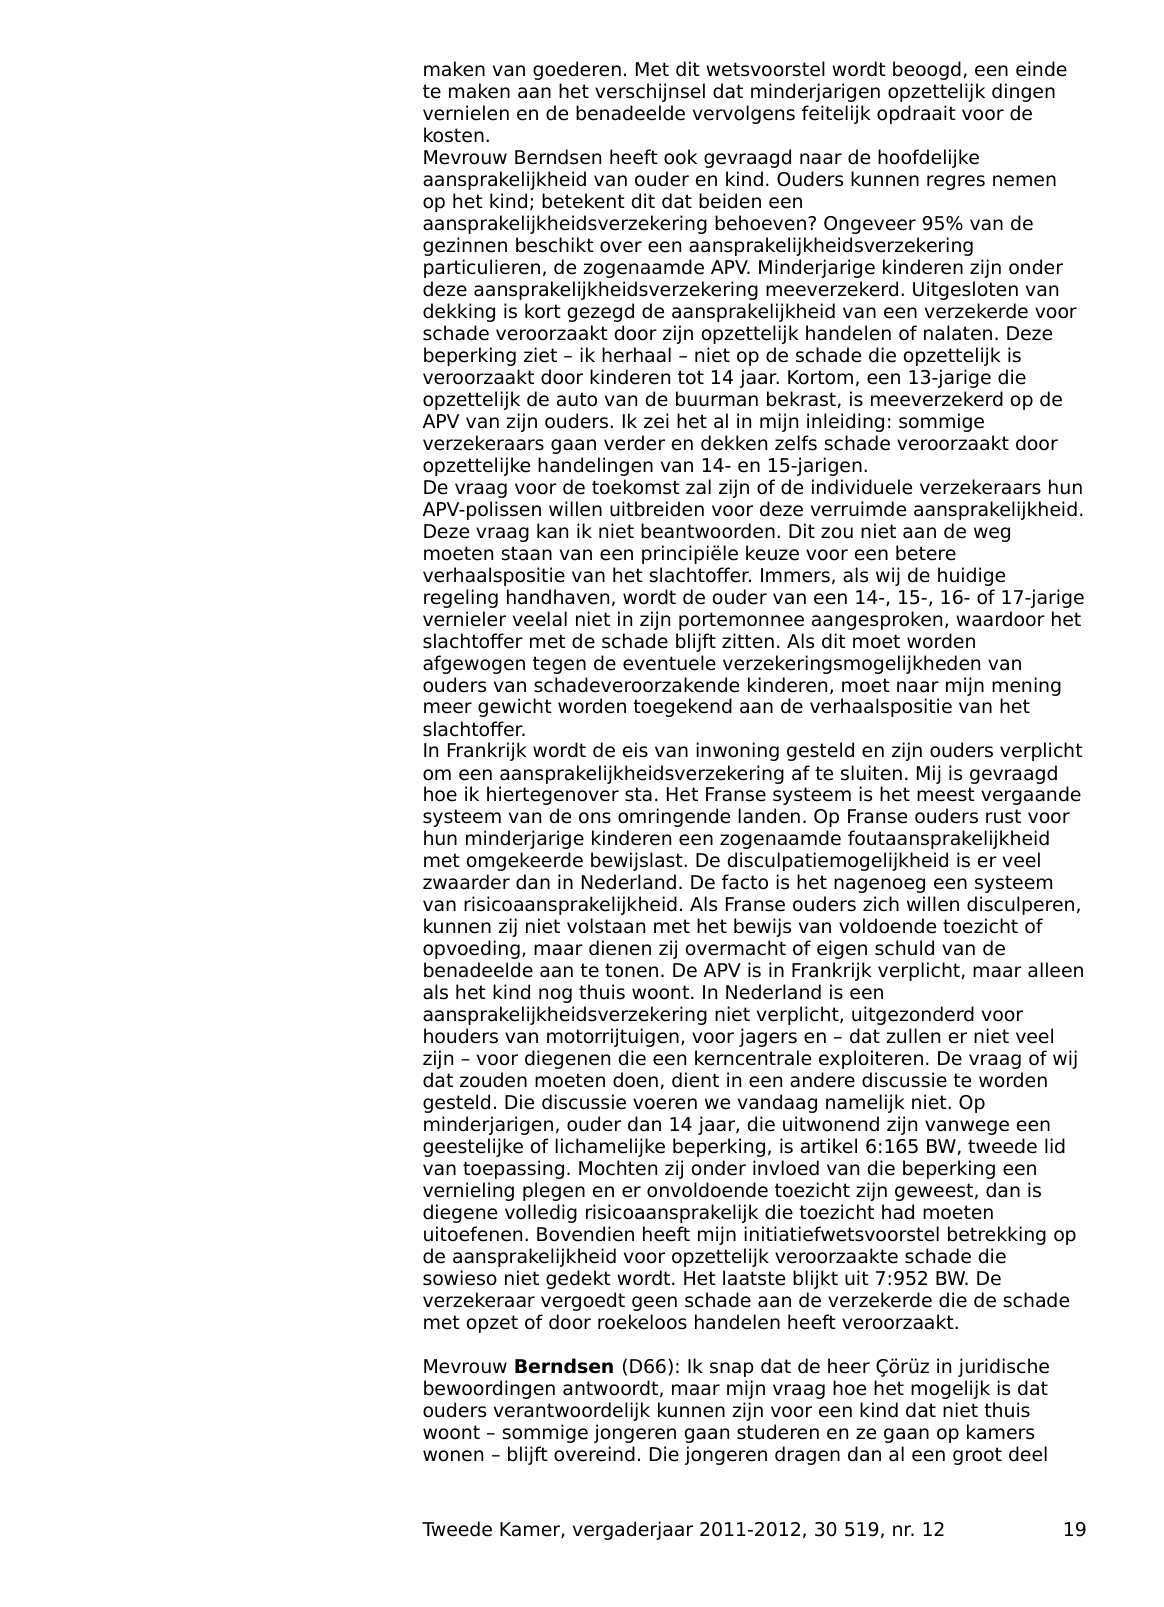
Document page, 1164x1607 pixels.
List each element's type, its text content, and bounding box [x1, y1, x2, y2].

text De vraag voor de toekomst zal zijn of de individuele verzekeraars hun APV-polissen willen uitbreiden voor deze verruimde aansprakelijkheid. Deze vraag kan ik niet beantwoorden. Dit zou niet aan de weg moeten staan van een principiële keuze voor een betere verhaalspositie van het slachtoffer. Immers, als wij de huidige regeling handhaven, wordt de ouder van een 14-, 15-, 16- of 17-jarige vernieler veelal niet in zijn portemonnee aangesproken, waardoor het slachtoffer met de schade blijft zitten. Als dit moet worden afgewogen tegen de eventuele verzekeringsmogelijkheden van ouders van schadeveroorzakende kinderen, moet naar mijn mening meer gewicht worden toegekend aan de verhaalspositie van het slachtoffer. [422, 477, 1087, 740]
text Mevrouw Berndsen (D66): Ik snap dat de heer Çörüz in juridische bewoordingen antwoordt, maar mijn vraag hoe het mogelijk is dat ouders verantwoordelijk kunnen zijn voor een kind dat niet thuis woont – sommige jongeren gaan studeren en ze gaan op kamers wonen – blijft overeind. Die jongeren dragen dan al een groot deel [422, 1356, 1087, 1466]
text In Frankrijk wordt de eis van inwoning gesteld en zijn ouders verplicht om een aansprakelijkheidsverzekering af te sluiten. Mij is gevraagd hoe ik hiertegenover sta. Het Franse systeem is het meest vergaande systeem van de ons omringende landen. Op Franse ouders rust voor hun minderjarige kinderen een zogenaamde foutaansprakelijkheid met omgekeerde bewijslast. De disculpatiemogelijkheid is er veel zwaarder dan in Nederland. De facto is het nagenoeg een systeem van risicoaansprakelijkheid. Als Franse ouders zich willen disculperen, kunnen zij niet volstaan met het bewijs van voldoende toezicht of opvoeding, maar dienen zij overmacht of eigen schuld van de benadeelde aan te tonen. De APV is in Frankrijk verplicht, maar alleen als het kind nog thuis woont. In Nederland is een aansprakelijkheidsverzekering niet verplicht, uitgezonderd voor houders van motorrijtuigen, voor jagers en – dat zullen er niet veel zijn – voor diegenen die een kerncentrale exploiteren. De vraag of wij dat zouden moeten doen, dient in een andere discussie te worden gesteld. Die discussie voeren we vandaag namelijk niet. Op minderjarigen, ouder dan 14 jaar, die uitwonend zijn vanwege een geestelijke of lichamelijke beperking, is artikel 6:165 BW, tweede lid van toepassing. Mochten zij onder invloed van die beperking een vernieling plegen en er onvoldoende toezicht zijn geweest, dan is diegene volledig risicoaansprakelijk die toezicht had moeten uitoefenen. Bovendien heeft mijn initiatiefwetsvoorstel betrekking op de aansprakelijkheid voor opzettelijk veroorzaakte schade die sowieso niet gedekt wordt. Het laatste blijkt uit 7:952 BW. De verzekeraar vergoedt geen schade aan de verzekerde die de schade met opzet of door roekeloos handelen heeft veroorzaakt. [422, 740, 1087, 1334]
text Mevrouw Berndsen heeft ook gevraagd naar de hoofdelijke aansprakelijkheid van ouder en kind. Ouders kunnen regres nemen op het kind; betekent dit dat beiden een aansprakelijkheidsverzekering behoeven? Ongeveer 95% van de gezinnen beschikt over een aansprakelijkheidsverzekering particulieren, de zogenaamde APV. Minderjarige kinderen zijn onder deze aansprakelijkheidsverzekering meeverzekerd. Uitgesloten van dekking is kort gezegd de aansprakelijkheid van een verzekerde voor schade veroorzaakt door zijn opzettelijk handelen of nalaten. Deze beperking ziet – ik herhaal – niet op de schade die opzettelijk is veroorzaakt door kinderen tot 14 jaar. Kortom, een 13-jarige die opzettelijk de auto van de buurman bekrast, is meeverzekerd op de APV van zijn ouders. Ik zei het al in mijn inleiding: sommige verzekeraars gaan verder en dekken zelfs schade veroorzaakt door opzettelijke handelingen van 14- en 15-jarigen. [422, 147, 1087, 477]
text maken van goederen. Met dit wetsvoorstel wordt beoogd, een einde te maken aan het verschijnsel dat minderjarigen opzettelijk dingen vernielen en de benadeelde vervolgens feitelijk opdraait voor de kosten. [422, 59, 1087, 147]
